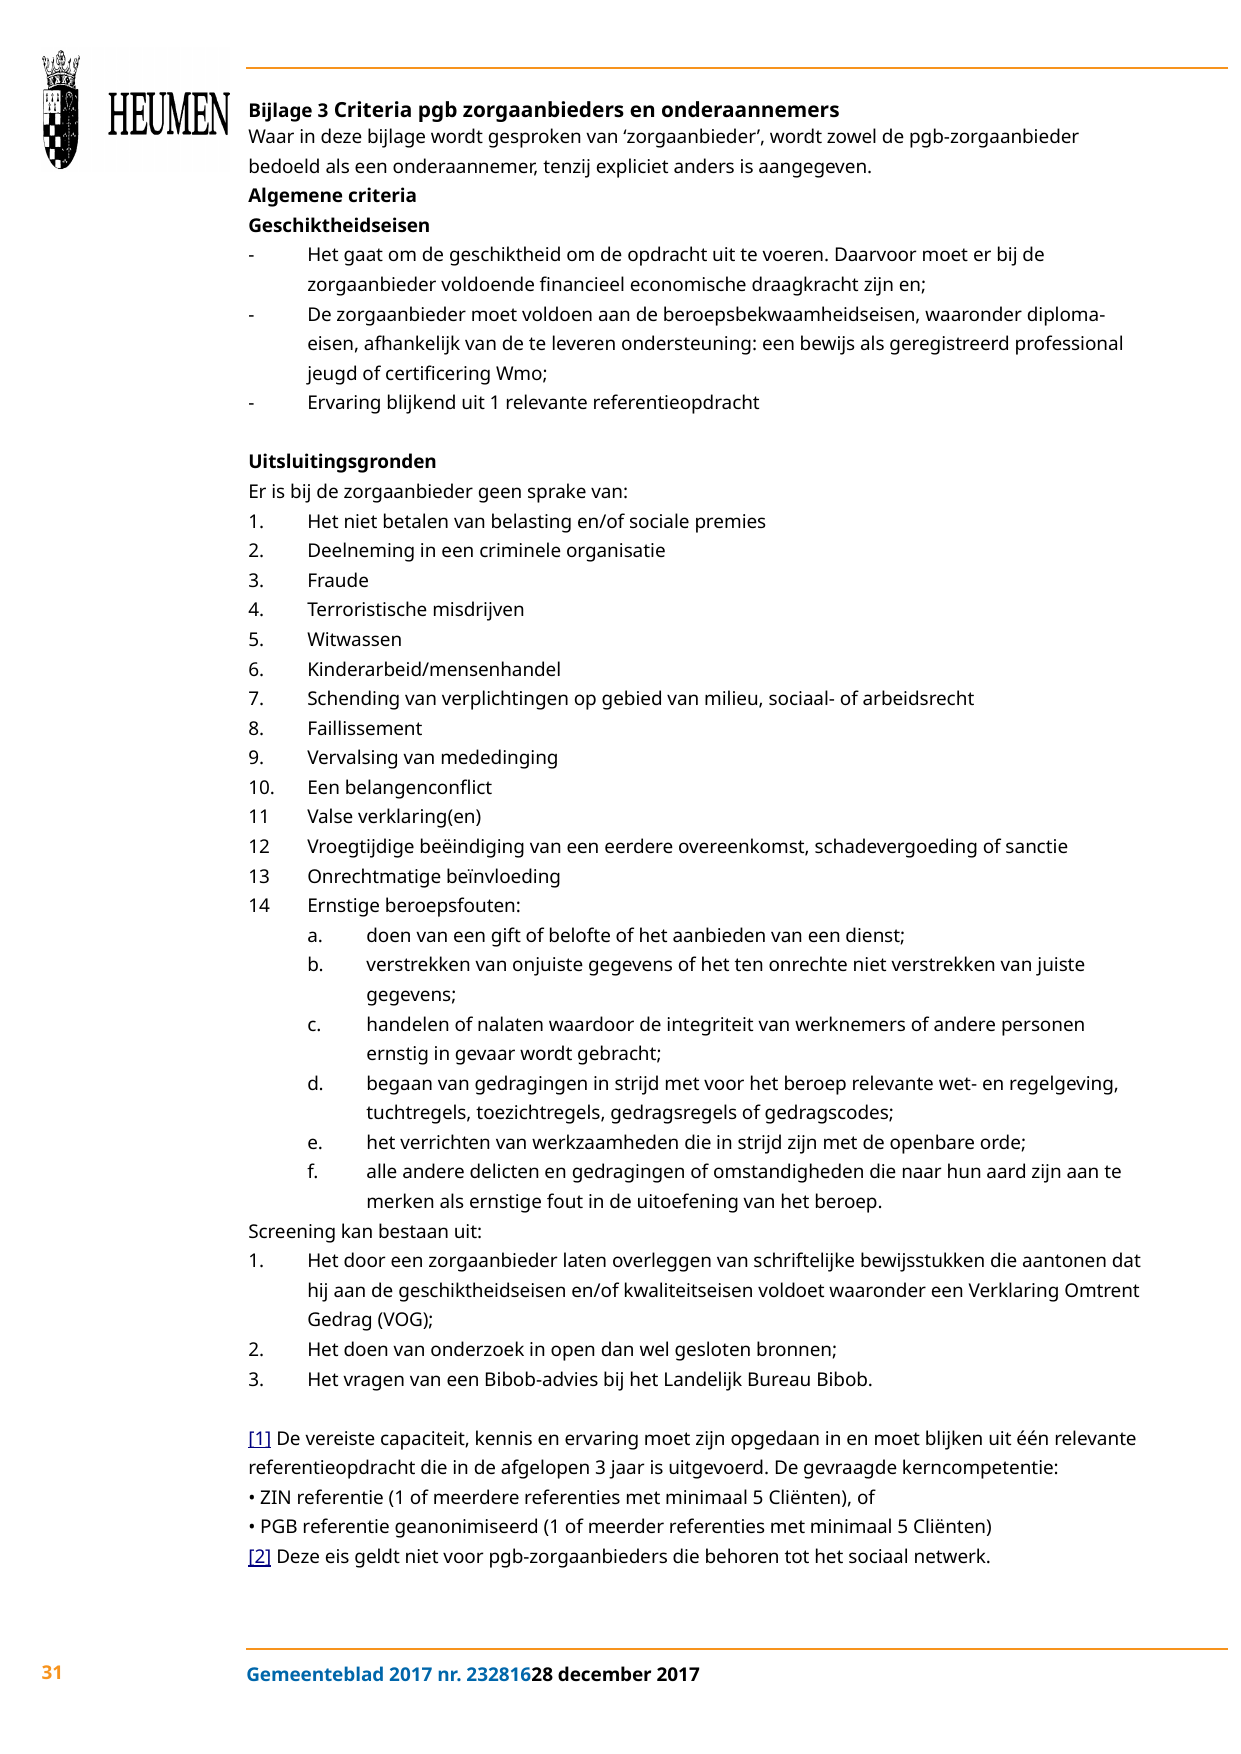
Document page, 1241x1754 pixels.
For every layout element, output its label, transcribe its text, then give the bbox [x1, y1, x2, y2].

list Fraude [248, 567, 1152, 593]
list Ervaring blijkend uit 1 relevante referentieopdracht [248, 389, 1152, 415]
list Ernstige beroepsfouten: [248, 892, 1152, 918]
text Bijlage 3 Criteria pgb zorgaanbieders en onderaannemers [248, 95, 1152, 123]
list Deelneming in een criminele organisatie [248, 537, 1152, 563]
list Het niet betalen van belasting en/of sociale premies [248, 508, 1152, 534]
list begaan van gedragingen in strijd met voor het beroep relevante wet- en regelgeving, tuchtregels, toezichtregels, gedragsregels of gedragscodes; [307, 1070, 1152, 1125]
list De zorgaanbieder moet voldoen aan de beroepsbekwaamheidseisen, waaronder diploma-eisen, afhankelijk van de te leveren ondersteuning: een bewijs als geregistreerd professional jeugd of certificering Wmo; [248, 301, 1152, 386]
text [2] Deze eis geldt niet voor pgb-zorgaanbieders die behoren tot het sociaal netwerk. [248, 1543, 1152, 1569]
list Kinderarbeid/mensenhandel [248, 656, 1152, 682]
text Waar in deze bijlage wordt gesproken van ‘zorgaanbieder’, wordt zowel de pgb-zorgaanbieder bedoeld als een onderaannemer, tenzij expliciet anders is aangegeven. [248, 123, 1152, 179]
list Een belangenconflict [248, 774, 1152, 800]
list doen van een gift of belofte of het aanbieden van een dienst; [307, 922, 1152, 948]
list Faillissement [248, 715, 1152, 741]
picture [41, 47, 231, 172]
list Valse verklaring(en) [248, 804, 1152, 829]
list verstrekken van onjuiste gegevens of het ten onrechte niet verstrekken van juiste gegevens; [307, 952, 1152, 1007]
list Schending van verplichtingen op gebied van milieu, sociaal- of arbeidsrecht [248, 685, 1152, 711]
text • ZIN referentie (1 of meerdere referenties met minimaal 5 Cliënten), of [248, 1484, 1152, 1510]
list Terroristische misdrijven [248, 597, 1152, 622]
text Uitsluitingsgronden [248, 449, 1152, 474]
list handelen of nalaten waardoor de integriteit van werknemers of andere personen ernstig in gevaar wordt gebracht; [307, 1011, 1152, 1066]
list Het doen van onderzoek in open dan wel gesloten bronnen; [248, 1336, 1152, 1362]
list Vroegtijdige beëindiging van een eerdere overeenkomst, schadevergoeding of sanctie [248, 833, 1152, 859]
list Witwassen [248, 626, 1152, 652]
list Het gaat om de geschiktheid om de opdracht uit te voeren. Daarvoor moet er bij de zorgaanbieder voldoende financieel economische draagkracht zijn en; [248, 242, 1152, 297]
text Screening kan bestaan uit: [248, 1218, 1152, 1244]
list Het door een zorgaanbieder laten overleggen van schriftelijke bewijsstukken die aantonen dat hij aan de geschiktheidseisen en/of kwaliteitseisen voldoet waaronder een Verklaring Omtrent Gedrag (VOG); [248, 1247, 1152, 1332]
list Onrechtmatige beïnvloeding [248, 863, 1152, 889]
text • PGB referentie geanonimiseerd (1 of meerder referenties met minimaal 5 Cliënten) [248, 1514, 1152, 1539]
list alle andere delicten en gedragingen of omstandigheden die naar hun aard zijn aan te merken als ernstige fout in de uitoefening van het beroep. [307, 1159, 1152, 1214]
text Algemene criteria [248, 182, 1152, 208]
list Vervalsing van mededinging [248, 744, 1152, 770]
list Het vragen van een Bibob-advies bij het Landelijk Bureau Bibob. [248, 1366, 1152, 1392]
list het verrichten van werkzaamheden die in strijd zijn met de openbare orde; [307, 1129, 1152, 1155]
text [1] De vereiste capaciteit, kennis en ervaring moet zijn opgedaan in en moet blijken uit één relevante referentieopdracht die in de afgelopen 3 jaar is uitgevoerd. De gevraagde kerncompetentie: [248, 1425, 1152, 1480]
text Er is bij de zorgaanbieder geen sprake van: [248, 478, 1152, 504]
text Geschiktheidseisen [248, 212, 1152, 238]
